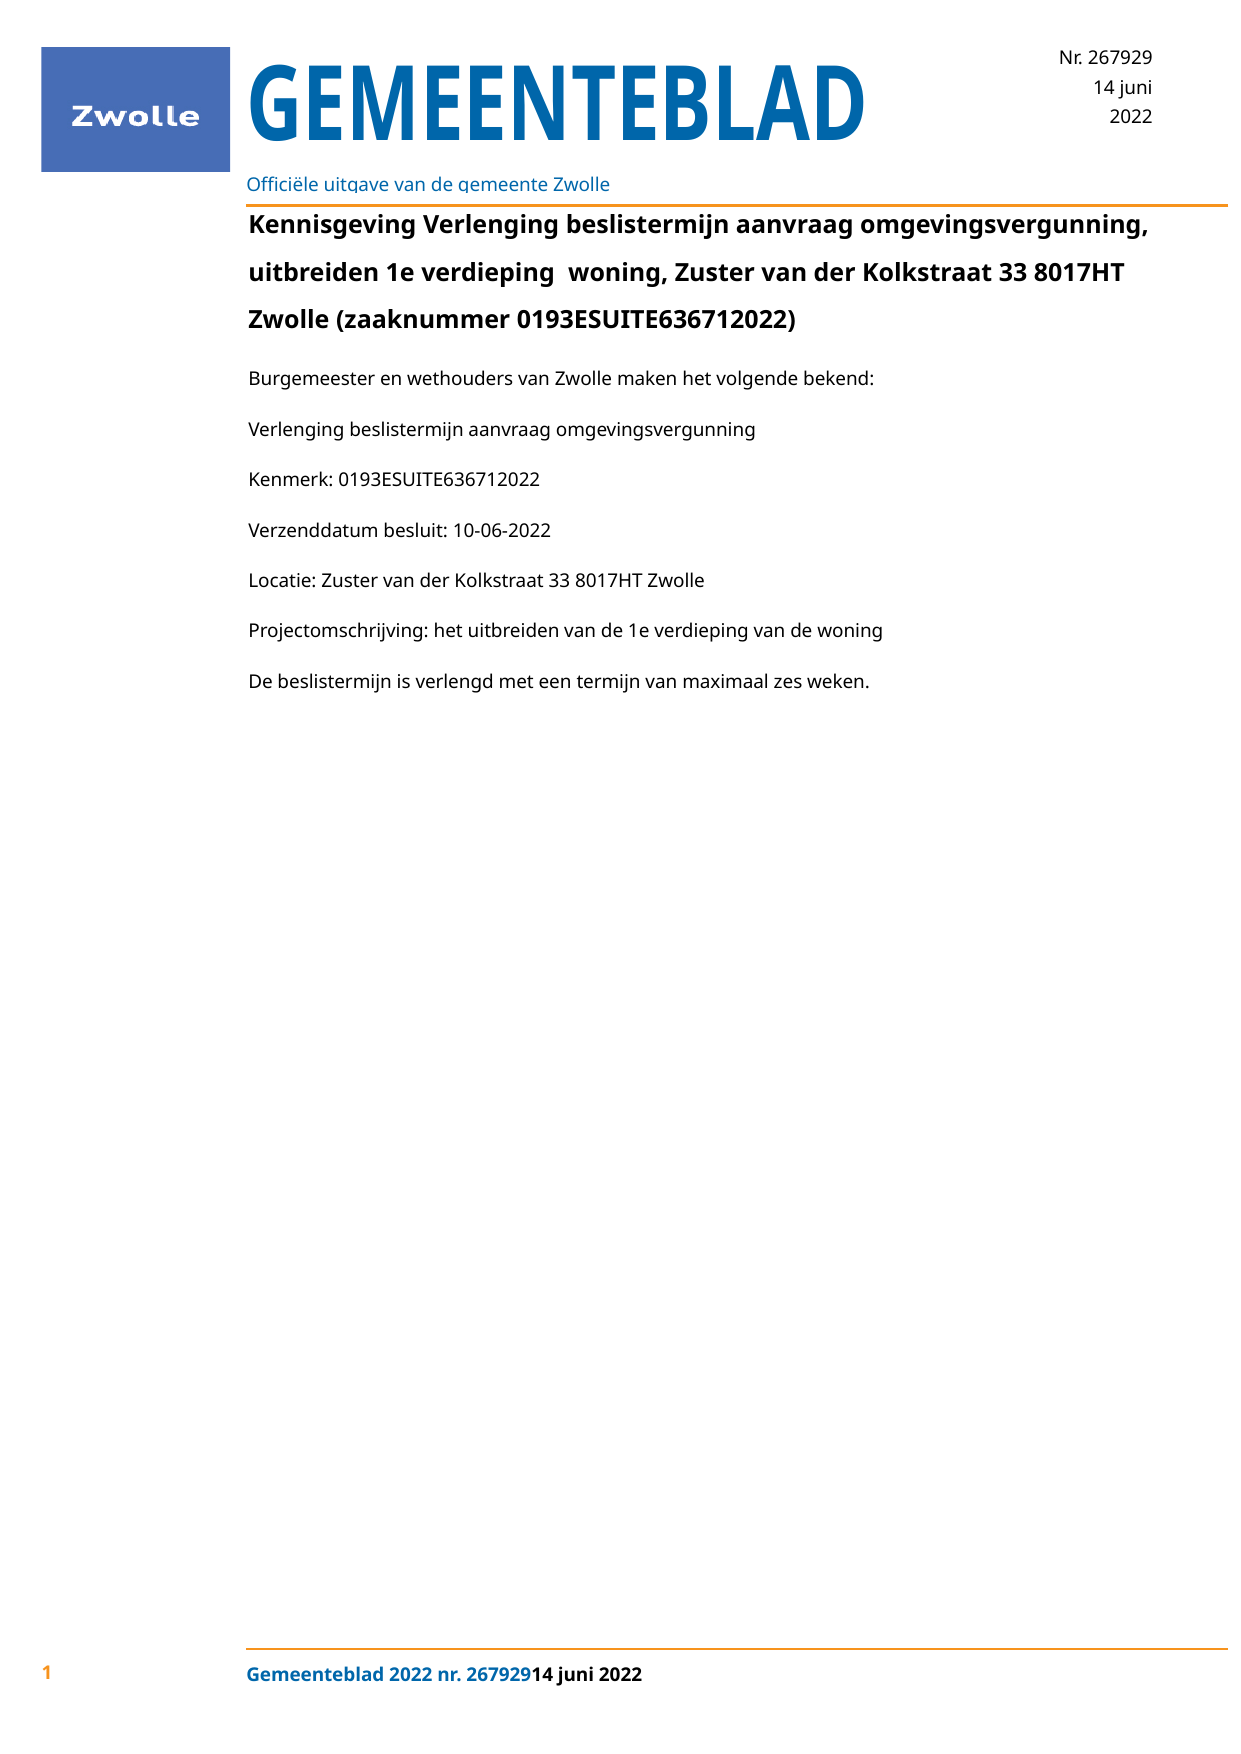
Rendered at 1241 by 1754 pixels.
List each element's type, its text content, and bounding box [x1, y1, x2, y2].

picture [41, 47, 231, 172]
text Kennisgeving Verlenging beslistermijn aanvraag omgevingsvergunning, uitbreiden 1e verdieping woning, Zuster van der Kolkstraat 33 8017HT Zwolle (zaaknummer 0193ESUITE636712022) [248, 207, 1152, 336]
text Verlenging beslistermijn aanvraag omgevingsvergunning [248, 416, 1152, 442]
text Projectomschrijving: het uitbreiden van de 1e verdieping van de woning [248, 618, 1152, 643]
text Burgemeester en wethouders van Zwolle maken het volgende bekend: [248, 366, 1152, 391]
text Locatie: Zuster van der Kolkstraat 33 8017HT Zwolle [248, 567, 1152, 593]
text Verzenddatum besluit: 10-06-2022 [248, 517, 1152, 542]
text Kenmerk: 0193ESUITE636712022 [248, 466, 1152, 492]
text De beslistermijn is verlengd met een termijn van maximaal zes weken. [248, 668, 1152, 694]
